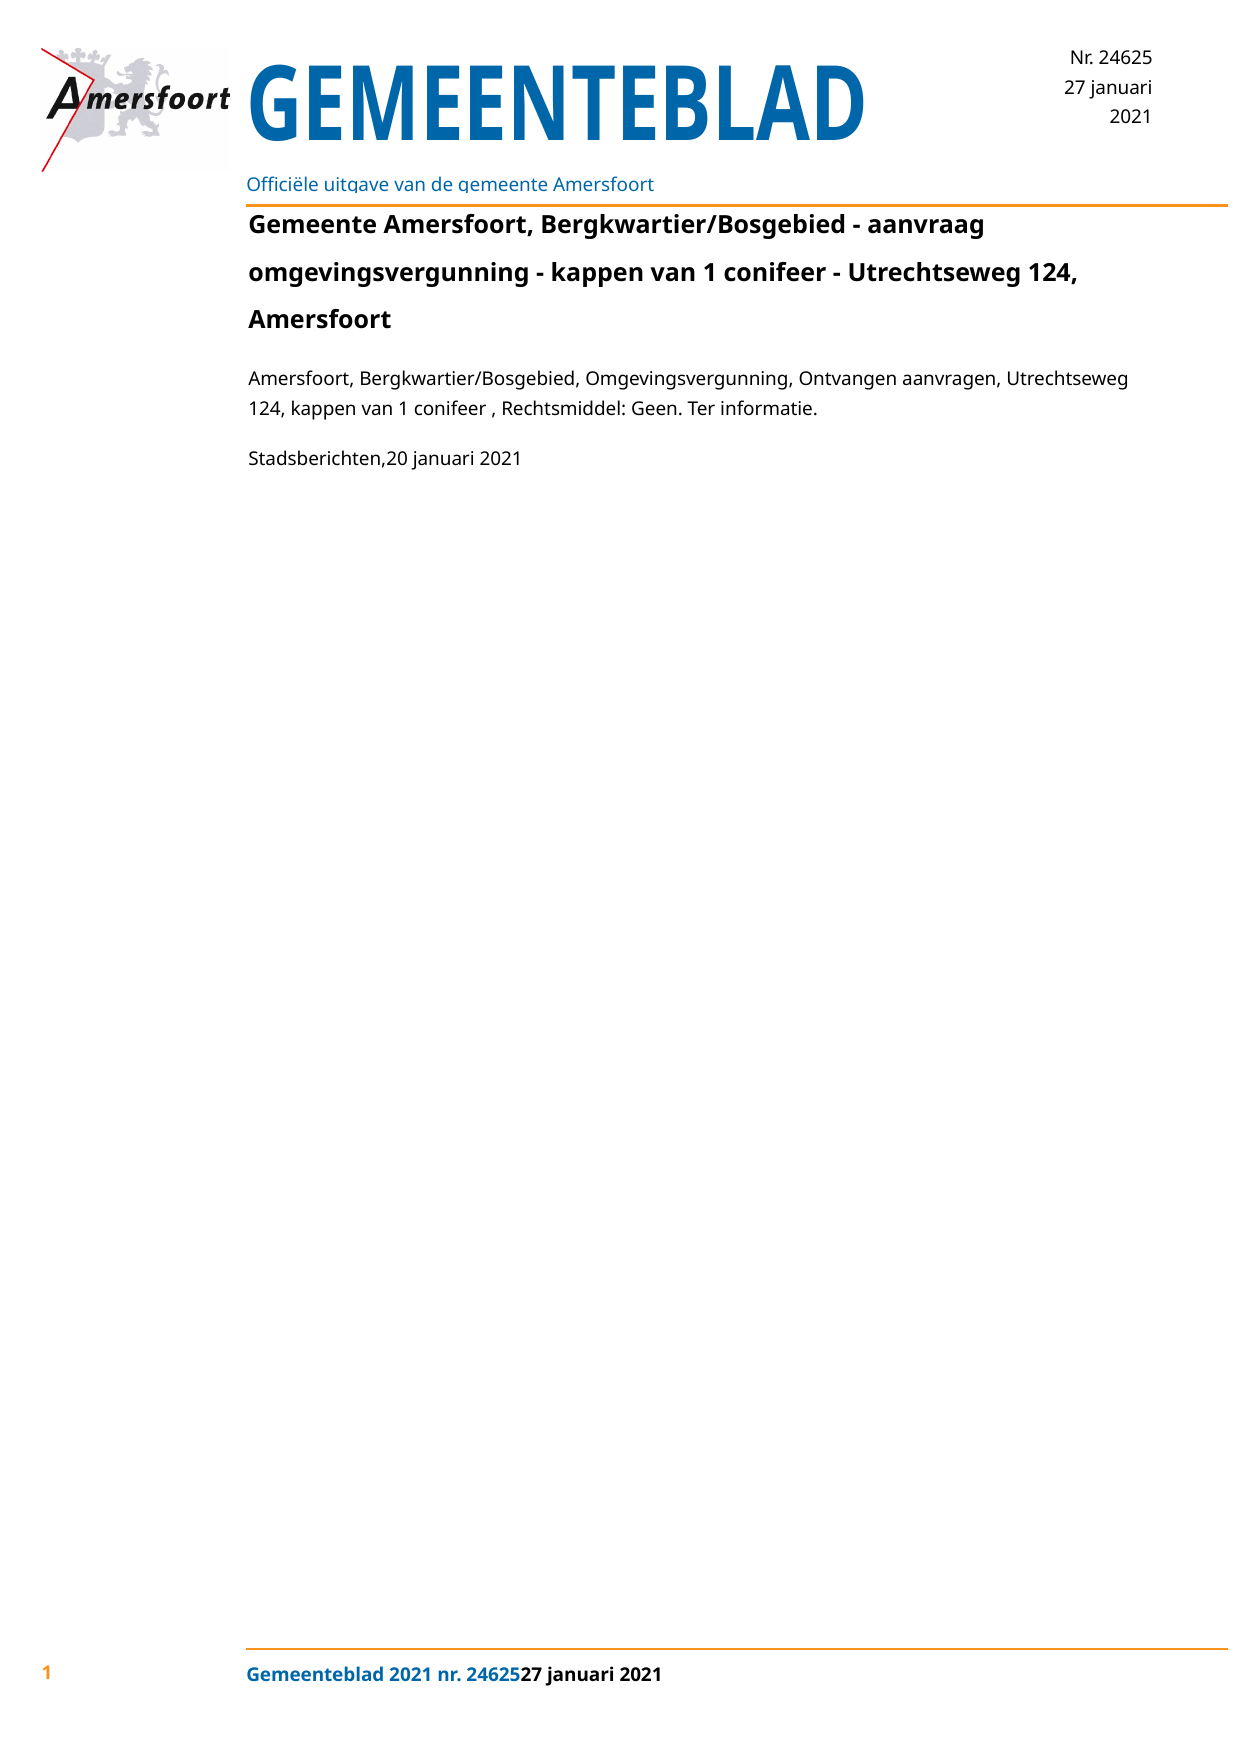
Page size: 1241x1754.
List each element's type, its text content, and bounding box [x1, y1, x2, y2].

text Stadsberichten,20 januari 2021 [248, 446, 1152, 471]
picture [41, 47, 231, 172]
text Amersfoort, Bergkwartier/Bosgebied, Omgevingsvergunning, Ontvangen aanvragen, Utrechtseweg 124, kappen van 1 conifeer , Rechtsmiddel: Geen. Ter informatie. [248, 366, 1152, 421]
text Gemeente Amersfoort, Bergkwartier/Bosgebied - aanvraag omgevingsvergunning - kappen van 1 conifeer - Utrechtseweg 124, Amersfoort [248, 207, 1152, 336]
